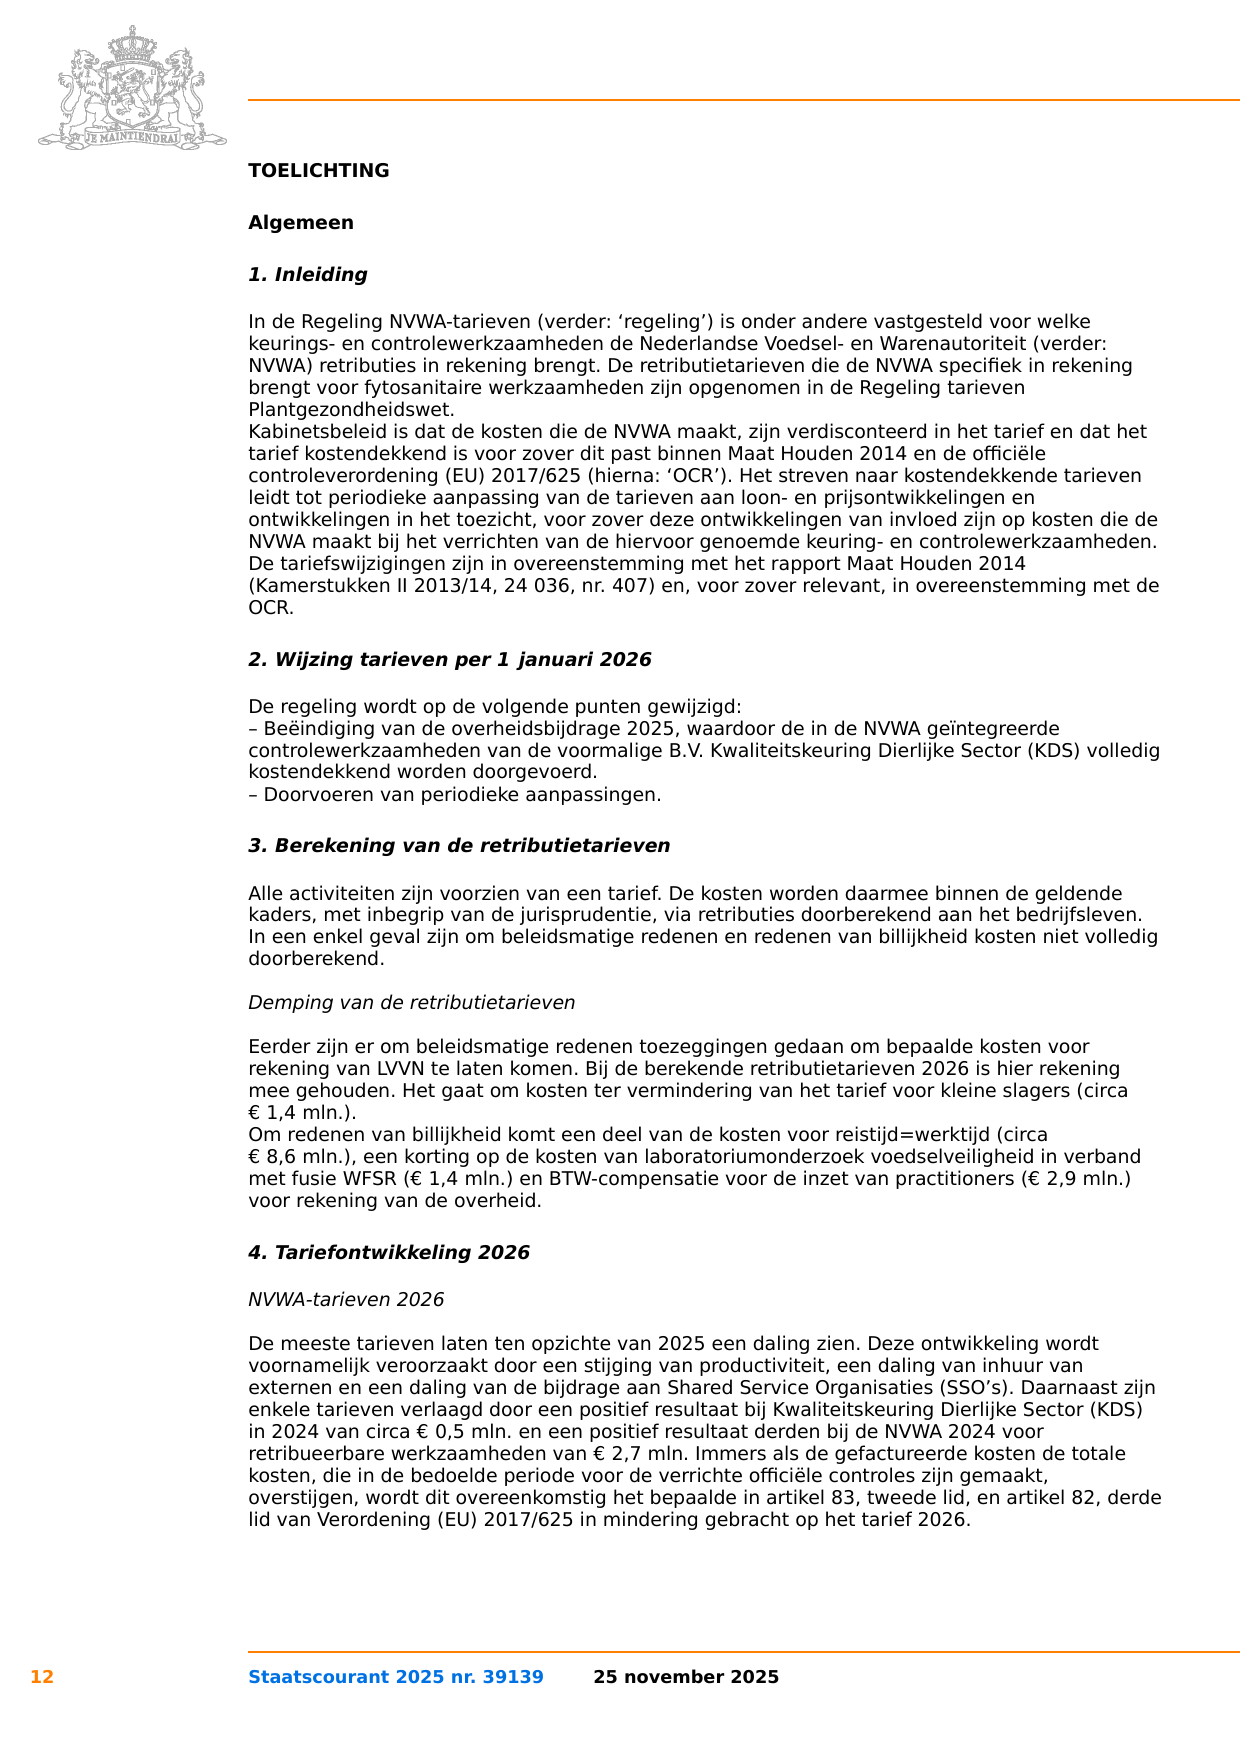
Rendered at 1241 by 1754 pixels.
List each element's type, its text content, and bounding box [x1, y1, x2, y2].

text Om redenen van billijkheid komt een deel van de kosten voor reistijd=werktijd (circa € 8,6 mln.), een korting op de kosten van laboratoriumonderzoek voedselveiligheid in verband met fusie WFSR (€ 1,4 mln.) en BTW-compensatie voor de inzet van practitioners (€ 2,9 mln.) voor rekening van de overheid. [248, 1124, 1163, 1212]
text De regeling wordt op de volgende punten gewijzigd: [248, 696, 1163, 717]
text De meeste tarieven laten ten opzichte van 2025 een daling zien. Deze ontwikkeling wordt voornamelijk veroorzaakt door een stijging van productiviteit, een daling van inhuur van externen en een daling van de bijdrage aan Shared Service Organisaties (SSO’s). Daarnaast zijn enkele tarieven verlaagd door een positief resultaat bij Kwaliteitskeuring Dierlijke Sector (KDS) in 2024 van circa € 0,5 mln. en een positief resultaat derden bij de NVWA 2024 voor retribueerbare werkzaamheden van € 2,7 mln. Immers als de gefactureerde kosten de totale kosten, die in de bedoelde periode voor de verrichte officiële controles zijn gemaakt, overstijgen, wordt dit overeenkomstig het bepaalde in artikel 83, tweede lid, en artikel 82, derde lid van Verordening (EU) 2017/625 in mindering gebracht op het tarief 2026. [248, 1333, 1163, 1531]
subtitle Demping van de retributietarieven [248, 992, 1163, 1014]
text – Beëindiging van de overheidsbijdrage 2025, waardoor de in de NVWA geïntegreerde controlewerkzaamheden van de voormalige B.V. Kwaliteitskeuring Dierlijke Sector (KDS) volledig kostendekkend worden doorgevoerd. [248, 717, 1163, 783]
subtitle Algemeen [248, 212, 1163, 234]
subtitle TOELICHTING [248, 160, 1163, 182]
subtitle NVWA-tarieven 2026 [248, 1289, 1163, 1311]
subtitle 4. Tariefontwikkeling 2026 [248, 1242, 1163, 1264]
text De tariefswijzigingen zijn in overeenstemming met het rapport Maat Houden 2014 (Kamerstukken II 2013/14, 24 036, nr. 407) en, voor zover relevant, in overeenstemming met de OCR. [248, 553, 1163, 618]
text – Doorvoeren van periodieke aanpassingen. [248, 783, 1163, 805]
subtitle 1. Inleiding [248, 264, 1163, 286]
text Eerder zijn er om beleidsmatige redenen toezeggingen gedaan om bepaalde kosten voor rekening van LVVN te laten komen. Bij de berekende retributietarieven 2026 is hier rekening mee gehouden. Het gaat om kosten ter vermindering van het tarief voor kleine slagers (circa € 1,4 mln.). [248, 1036, 1163, 1124]
text Kabinetsbeleid is dat de kosten die de NVWA maakt, zijn verdisconteerd in het tarief en dat het tarief kostendekkend is voor zover dit past binnen Maat Houden 2014 en de officiële controleverordening (EU) 2017/625 (hierna: ‘OCR’). Het streven naar kostendekkende tarieven leidt tot periodieke aanpassing van de tarieven aan loon- en prijsontwikkelingen en ontwikkelingen in het toezicht, voor zover deze ontwikkelingen van invloed zijn op kosten die de NVWA maakt bij het verrichten van de hiervoor genoemde keuring- en controlewerkzaamheden. [248, 421, 1163, 553]
picture [38, 25, 227, 150]
subtitle 3. Berekening van de retributietarieven [248, 835, 1163, 857]
text Alle activiteiten zijn voorzien van een tarief. De kosten worden daarmee binnen de geldende kaders, met inbegrip van de jurisprudentie, via retributies doorberekend aan het bedrijfsleven. In een enkel geval zijn om beleidsmatige redenen en redenen van billijkheid kosten niet volledig doorberekend. [248, 882, 1163, 970]
subtitle 2. Wijzing tarieven per 1 januari 2026 [248, 648, 1163, 671]
text In de Regeling NVWA-tarieven (verder: ‘regeling’) is onder andere vastgesteld voor welke keurings- en controlewerkzaamheden de Nederlandse Voedsel- en Warenautoriteit (verder: NVWA) retributies in rekening brengt. De retributietarieven die de NVWA specifiek in rekening brengt voor fytosanitaire werkzaamheden zijn opgenomen in de Regeling tarieven Plantgezondheidswet. [248, 311, 1163, 421]
